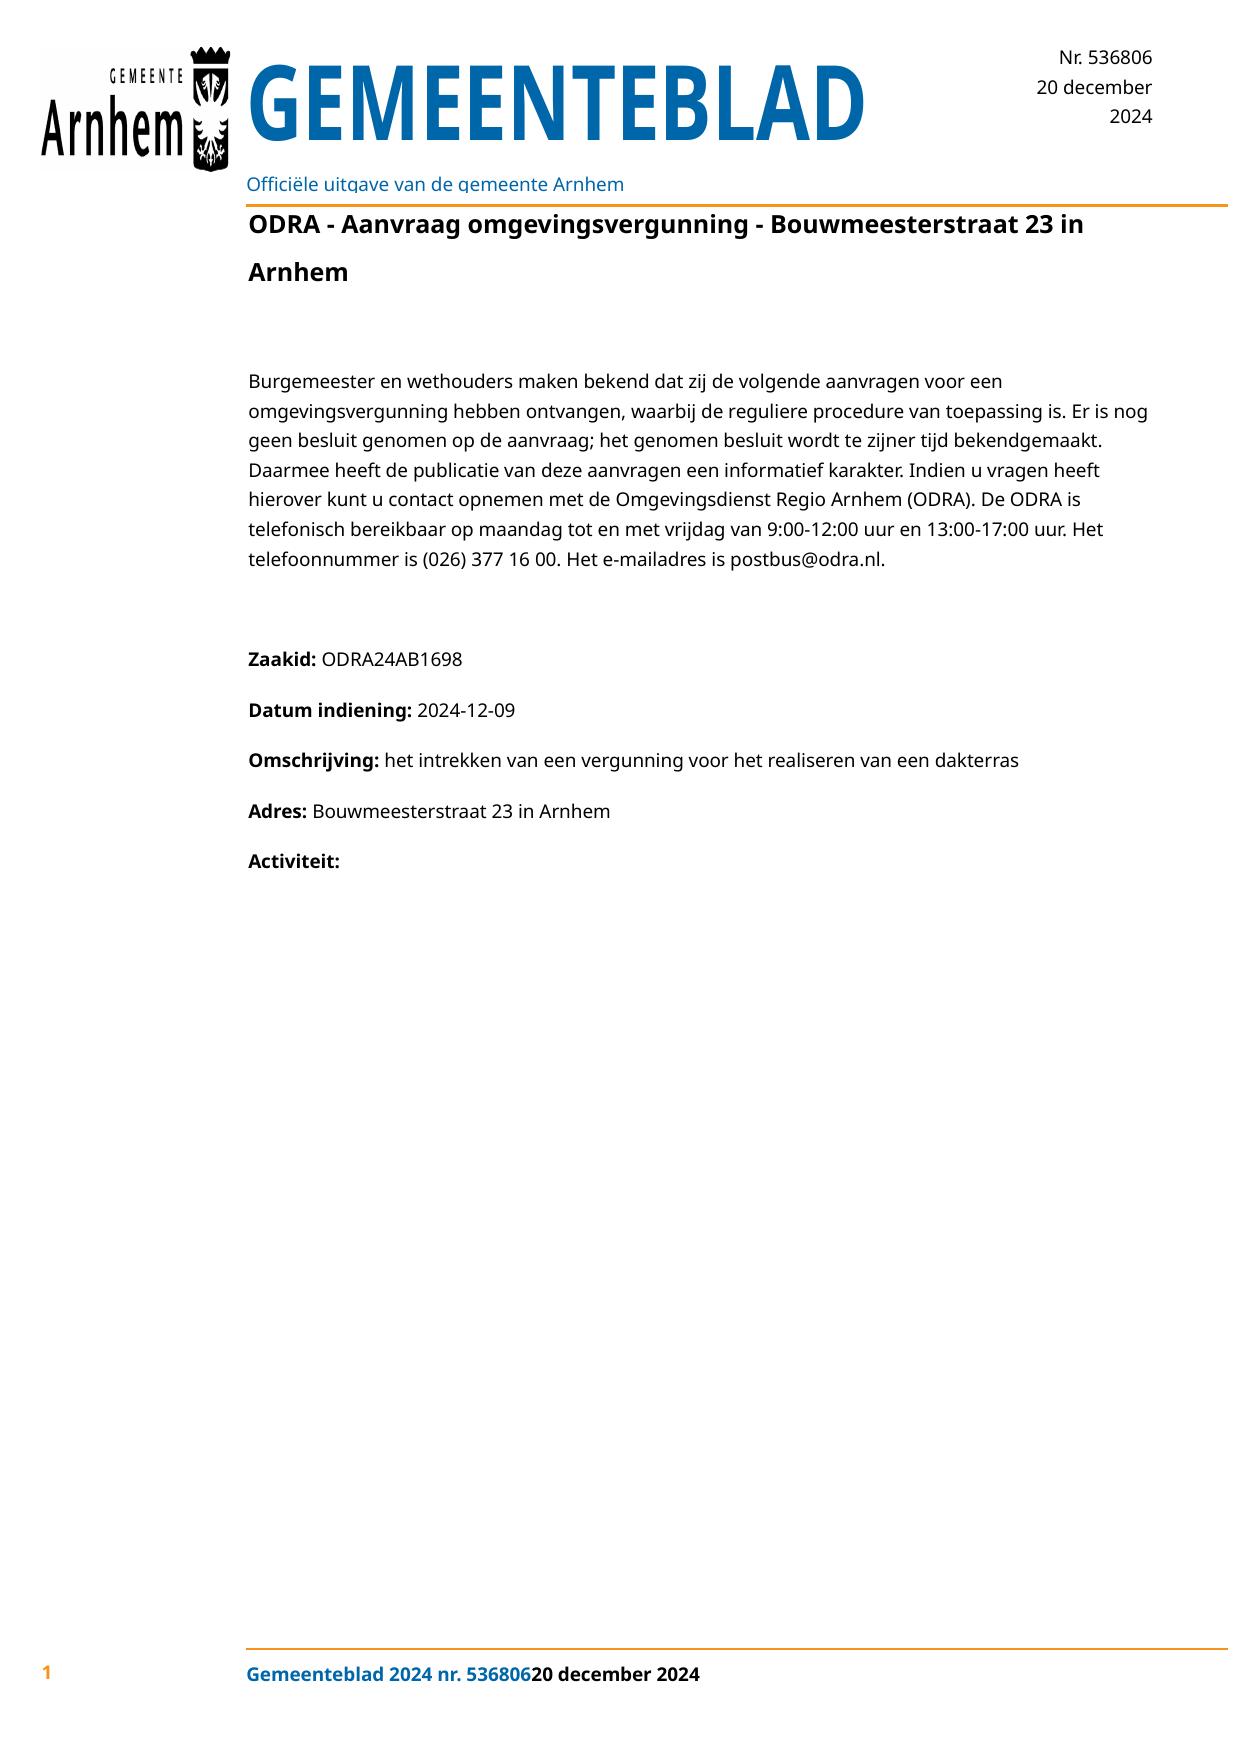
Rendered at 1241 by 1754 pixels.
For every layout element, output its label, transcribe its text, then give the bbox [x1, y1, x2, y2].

text Adres: Bouwmeesterstraat 23 in Arnhem [248, 798, 1152, 824]
text ODRA - Aanvraag omgevingsvergunning - Bouwmeesterstraat 23 in Arnhem [248, 207, 1152, 288]
text Omschrijving: het intrekken van een vergunning voor het realiseren van een dakterras [248, 747, 1152, 773]
text Datum indiening: 2024-12-09 [248, 697, 1152, 723]
text Zaakid: ODRA24AB1698 [248, 647, 1152, 672]
text Activiteit: [248, 848, 1152, 874]
text Burgemeester en wethouders maken bekend dat zij de volgende aanvragen voor een omgevingsvergunning hebben ontvangen, waarbij de reguliere procedure van toepassing is. Er is nog geen besluit genomen op de aanvraag; het genomen besluit wordt te zijner tijd bekendgemaakt. Daarmee heeft de publicatie van deze aanvragen een informatief karakter. Indien u vragen heeft hierover kunt u contact opnemen met de Omgevingsdienst Regio Arnhem (ODRA). De ODRA is telefonisch bereikbaar op maandag tot en met vrijdag van 9:00-12:00 uur en 13:00-17:00 uur. Het telefoonnummer is (026) 377 16 00. Het e-mailadres is postbus@odra.nl. [248, 368, 1152, 572]
picture [41, 47, 231, 172]
